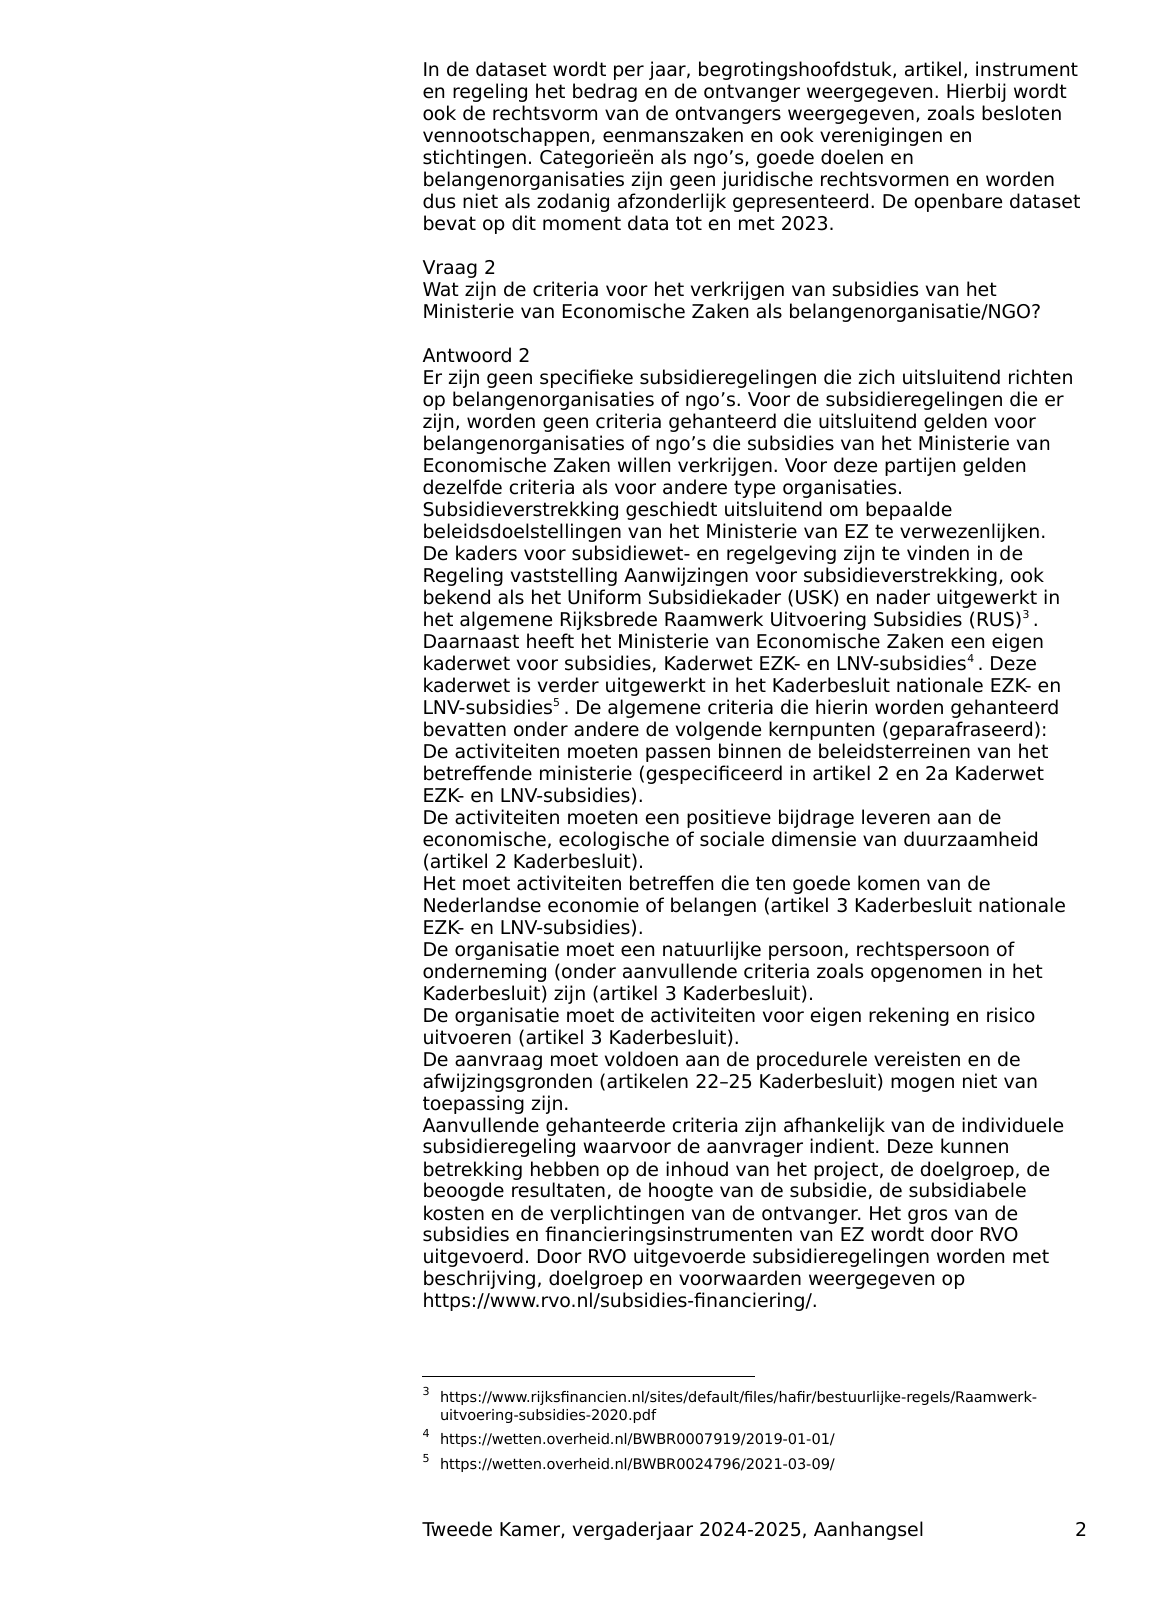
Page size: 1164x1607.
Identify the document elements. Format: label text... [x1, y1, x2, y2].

text De kaders voor subsidiewet- en regelgeving zijn te vinden in de Regeling vaststelling Aanwijzingen voor subsidieverstrekking, ook bekend als het Uniform Subsidiekader (USK) en nader uitgewerkt in het algemene Rijksbrede Raamwerk Uitvoering Subsidies (RUS). Daarnaast heeft het Ministerie van Economische Zaken een eigen kaderwet voor subsidies, Kaderwet EZK- en LNV-subsidies. Deze kaderwet is verder uitgewerkt in het Kaderbesluit nationale EZK- en LNV-subsidies. De algemene criteria die hierin worden gehanteerd bevatten onder andere de volgende kernpunten (geparafraseerd): [422, 543, 1087, 741]
text Vraag 2 [422, 257, 1087, 279]
text https://www.rijksfinancien.nl/sites/default/files/hafir/bestuurlijke-regels/Raamwerk-uitvoering-subsidies-2020.pdf [422, 1385, 1087, 1424]
text In de dataset wordt per jaar, begrotingshoofdstuk, artikel, instrument en regeling het bedrag en de ontvanger weergegeven. Hierbij wordt ook de rechtsvorm van de ontvangers weergegeven, zoals besloten vennootschappen, eenmanszaken en ook verenigingen en stichtingen. Categorieën als ngo’s, goede doelen en belangenorganisaties zijn geen juridische rechtsvormen en worden dus niet als zodanig afzonderlijk gepresenteerd. De openbare dataset bevat op dit moment data tot en met 2023. [422, 59, 1087, 235]
text https://wetten.overheid.nl/BWBR0024796/2021-03-09/ [422, 1452, 1087, 1474]
text De organisatie moet een natuurlijke persoon, rechtspersoon of onderneming (onder aanvullende criteria zoals opgenomen in het Kaderbesluit) zijn (artikel 3 Kaderbesluit). [422, 939, 1087, 1004]
text Het moet activiteiten betreffen die ten goede komen van de Nederlandse economie of belangen (artikel 3 Kaderbesluit nationale EZK- en LNV-subsidies). [422, 873, 1087, 939]
text De organisatie moet de activiteiten voor eigen rekening en risico uitvoeren (artikel 3 Kaderbesluit). [422, 1004, 1087, 1048]
text https://wetten.overheid.nl/BWBR0007919/2019-01-01/ [422, 1427, 1087, 1449]
text De aanvraag moet voldoen aan de procedurele vereisten en de afwijzingsgronden (artikelen 22–25 Kaderbesluit) mogen niet van toepassing zijn. [422, 1048, 1087, 1114]
text Aanvullende gehanteerde criteria zijn afhankelijk van de individuele subsidieregeling waarvoor de aanvrager indient. Deze kunnen betrekking hebben op de inhoud van het project, de doelgroep, de beoogde resultaten, de hoogte van de subsidie, de subsidiabele kosten en de verplichtingen van de ontvanger. Het gros van de subsidies en financieringsinstrumenten van EZ wordt door RVO uitgevoerd. Door RVO uitgevoerde subsidieregelingen worden met beschrijving, doelgroep en voorwaarden weergegeven op https://www.rvo.nl/subsidies-financiering/. [422, 1114, 1087, 1312]
text Wat zijn de criteria voor het verkrijgen van subsidies van het Ministerie van Economische Zaken als belangenorganisatie/NGO? [422, 279, 1087, 323]
text Antwoord 2 [422, 345, 1087, 367]
text De activiteiten moeten passen binnen de beleidsterreinen van het betreffende ministerie (gespecificeerd in artikel 2 en 2a Kaderwet EZK- en LNV-subsidies). [422, 741, 1087, 807]
text De activiteiten moeten een positieve bijdrage leveren aan de economische, ecologische of sociale dimensie van duurzaamheid (artikel 2 Kaderbesluit). [422, 807, 1087, 873]
text Er zijn geen specifieke subsidieregelingen die zich uitsluitend richten op belangenorganisaties of ngo’s. Voor de subsidieregelingen die er zijn, worden geen criteria gehanteerd die uitsluitend gelden voor belangenorganisaties of ngo’s die subsidies van het Ministerie van Economische Zaken willen verkrijgen. Voor deze partijen gelden dezelfde criteria als voor andere type organisaties. Subsidieverstrekking geschiedt uitsluitend om bepaalde beleidsdoelstellingen van het Ministerie van EZ te verwezenlijken. [422, 367, 1087, 543]
